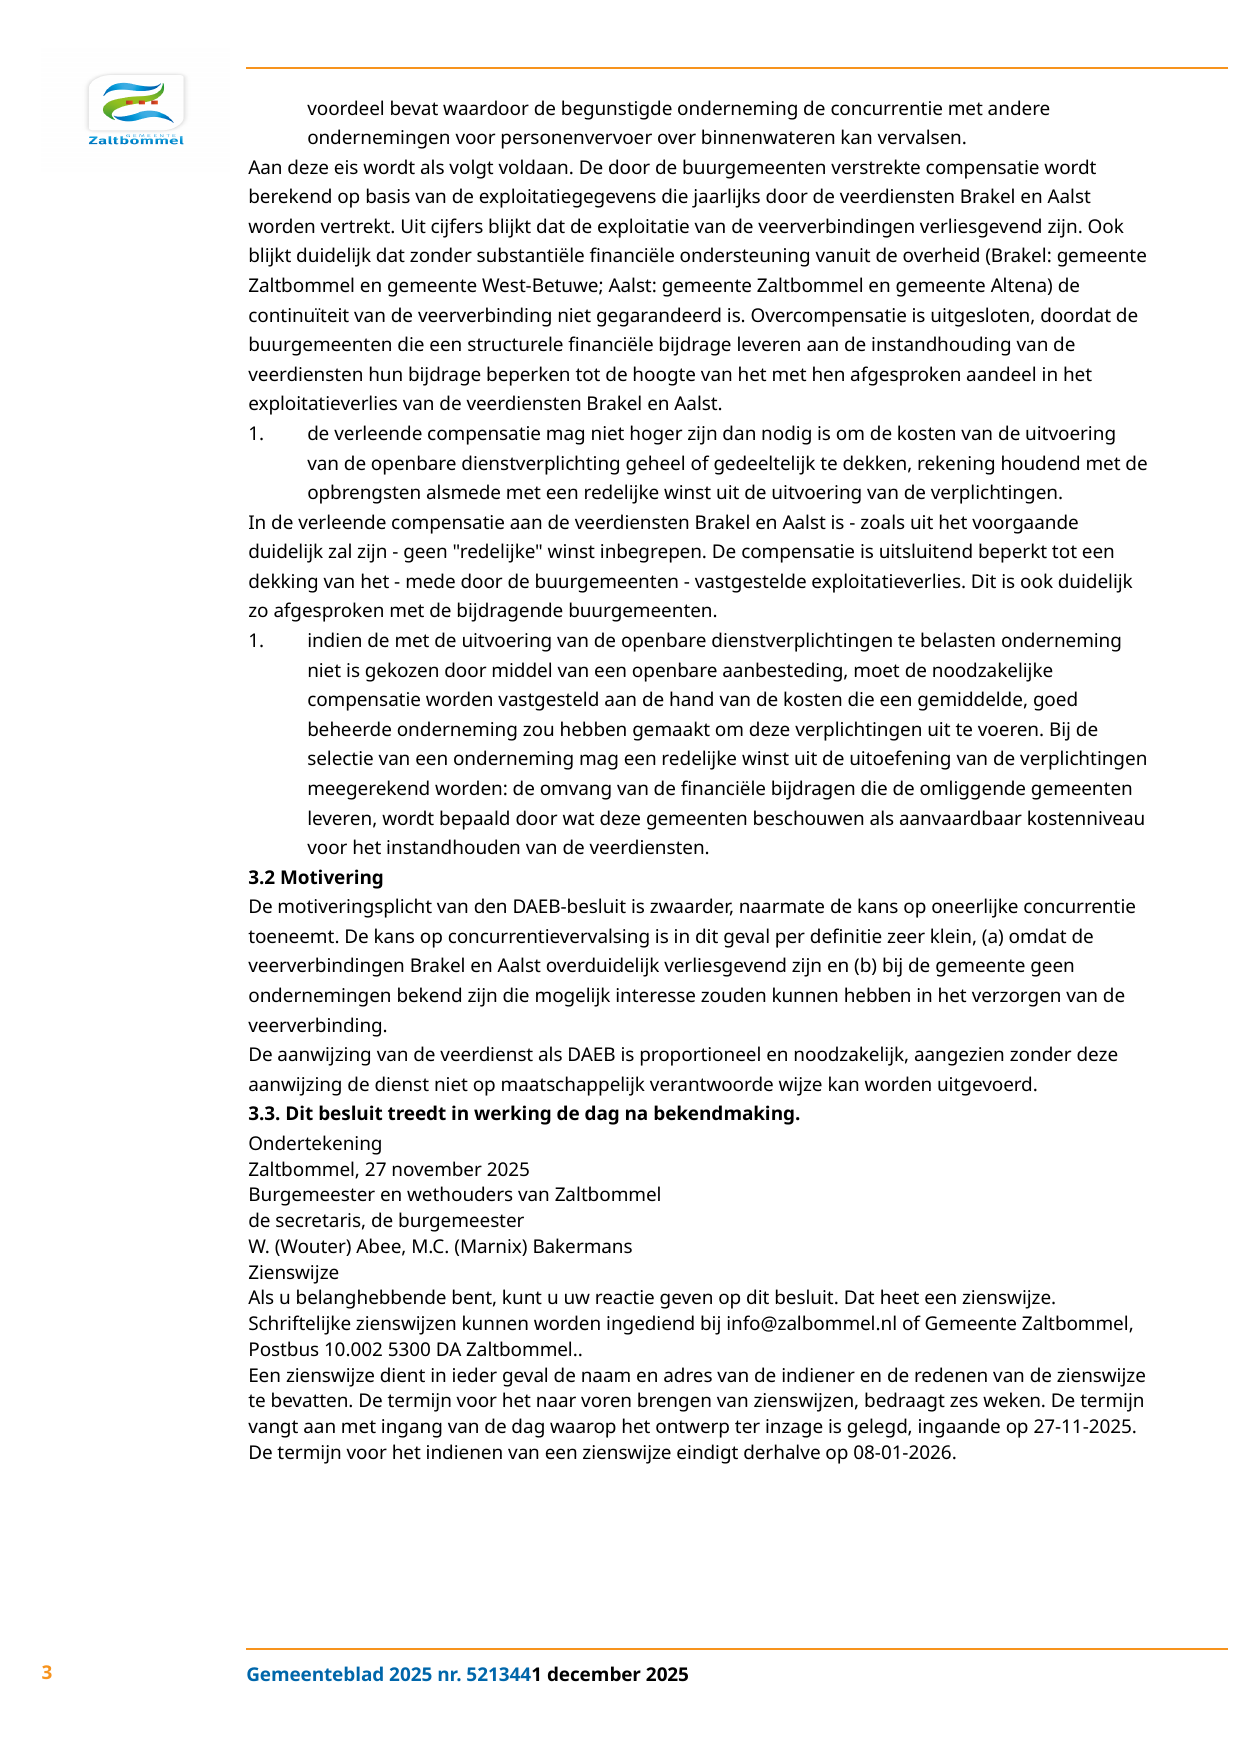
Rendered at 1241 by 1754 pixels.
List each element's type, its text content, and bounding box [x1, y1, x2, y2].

text Aan deze eis wordt als volgt voldaan. De door de buurgemeenten verstrekte compensatie wordt berekend op basis van de exploitatiegegevens die jaarlijks door de veerdiensten Brakel en Aalst worden vertrekt. Uit cijfers blijkt dat de exploitatie van de veerverbindingen verliesgevend zijn. Ook blijkt duidelijk dat zonder substantiële financiële ondersteuning vanuit de overheid (Brakel: gemeente Zaltbommel en gemeente West-Betuwe; Aalst: gemeente Zaltbommel en gemeente Altena) de continuïteit van de veerverbinding niet gegarandeerd is. Overcompensatie is uitgesloten, doordat de buurgemeenten die een structurele financiële bijdrage leveren aan de instandhouding van de veerdiensten hun bijdrage beperken tot de hoogte van het met hen afgesproken aandeel in het exploitatieverlies van de veerdiensten Brakel en Aalst. [248, 154, 1152, 416]
text W. (Wouter) Abee, M.C. (Marnix) Bakermans [248, 1233, 1152, 1259]
list voordeel bevat waardoor de begunstigde onderneming de concurrentie met andere ondernemingen voor personenvervoer over binnenwateren kan vervalsen. [248, 95, 1152, 150]
list indien de met de uitvoering van de openbare dienstverplichtingen te belasten onderneming niet is gekozen door middel van een openbare aanbesteding, moet de noodzakelijke compensatie worden vastgesteld aan de hand van de kosten die een gemiddelde, goed beheerde onderneming zou hebben gemaakt om deze verplichtingen uit te voeren. Bij de selectie van een onderneming mag een redelijke winst uit de uitoefening van de verplichtingen meegerekend worden: de omvang van de financiële bijdragen die de omliggende gemeenten leveren, wordt bepaald door wat deze gemeenten beschouwen als aanvaardbaar kostenniveau voor het instandhouden van de veerdiensten. [248, 627, 1152, 860]
text 3.2 Motivering [248, 864, 1152, 890]
picture [41, 47, 231, 172]
text Een zienswijze dient in ieder geval de naam en adres van de indiener en de redenen van de zienswijze te bevatten. De termijn voor het naar voren brengen van zienswijzen, bedraagt zes weken. De termijn vangt aan met ingang van de dag waarop het ontwerp ter inzage is gelegd, ingaande op 27-11-2025. De termijn voor het indienen van een zienswijze eindigt derhalve op 08-01-2026. [248, 1362, 1152, 1465]
text In de verleende compensatie aan de veerdiensten Brakel en Aalst is - zoals uit het voorgaande duidelijk zal zijn - geen "redelijke" winst inbegrepen. De compensatie is uitsluitend beperkt tot een dekking van het - mede door de buurgemeenten - vastgestelde exploitatieverlies. Dit is ook duidelijk zo afgesproken met de bijdragende buurgemeenten. [248, 509, 1152, 623]
text De motiveringsplicht van den DAEB-besluit is zwaarder, naarmate de kans op oneerlijke concurrentie toeneemt. De kans op concurrentievervalsing is in dit geval per definitie zeer klein, (a) omdat de veerverbindingen Brakel en Aalst overduidelijk verliesgevend zijn en (b) bij de gemeente geen ondernemingen bekend zijn die mogelijk interesse zouden kunnen hebben in het verzorgen van de veerverbinding. [248, 893, 1152, 1038]
text de secretaris, de burgemeester [248, 1207, 1152, 1233]
text Zienswijze [248, 1259, 1152, 1284]
text Ondertekening [248, 1130, 1152, 1156]
text Als u belanghebbende bent, kunt u uw reactie geven op dit besluit. Dat heet een zienswijze. Schriftelijke zienswijzen kunnen worden ingediend bij info@zalbommel.nl of Gemeente Zaltbommel, Postbus 10.002 5300 DA Zaltbommel.. [248, 1284, 1152, 1362]
text De aanwijzing van de veerdienst als DAEB is proportioneel en noodzakelijk, aangezien zonder deze aanwijzing de dienst niet op maatschappelijk verantwoorde wijze kan worden uitgevoerd. [248, 1041, 1152, 1097]
text Zaltbommel, 27 november 2025 [248, 1156, 1152, 1182]
list de verleende compensatie mag niet hoger zijn dan nodig is om de kosten van de uitvoering van de openbare dienstverplichting geheel of gedeeltelijk te dekken, rekening houdend met de opbrengsten alsmede met een redelijke winst uit de uitvoering van de verplichtingen. [248, 420, 1152, 505]
text Burgemeester en wethouders van Zaltbommel [248, 1182, 1152, 1207]
text 3.3. Dit besluit treedt in werking de dag na bekendmaking. [248, 1101, 1152, 1126]
